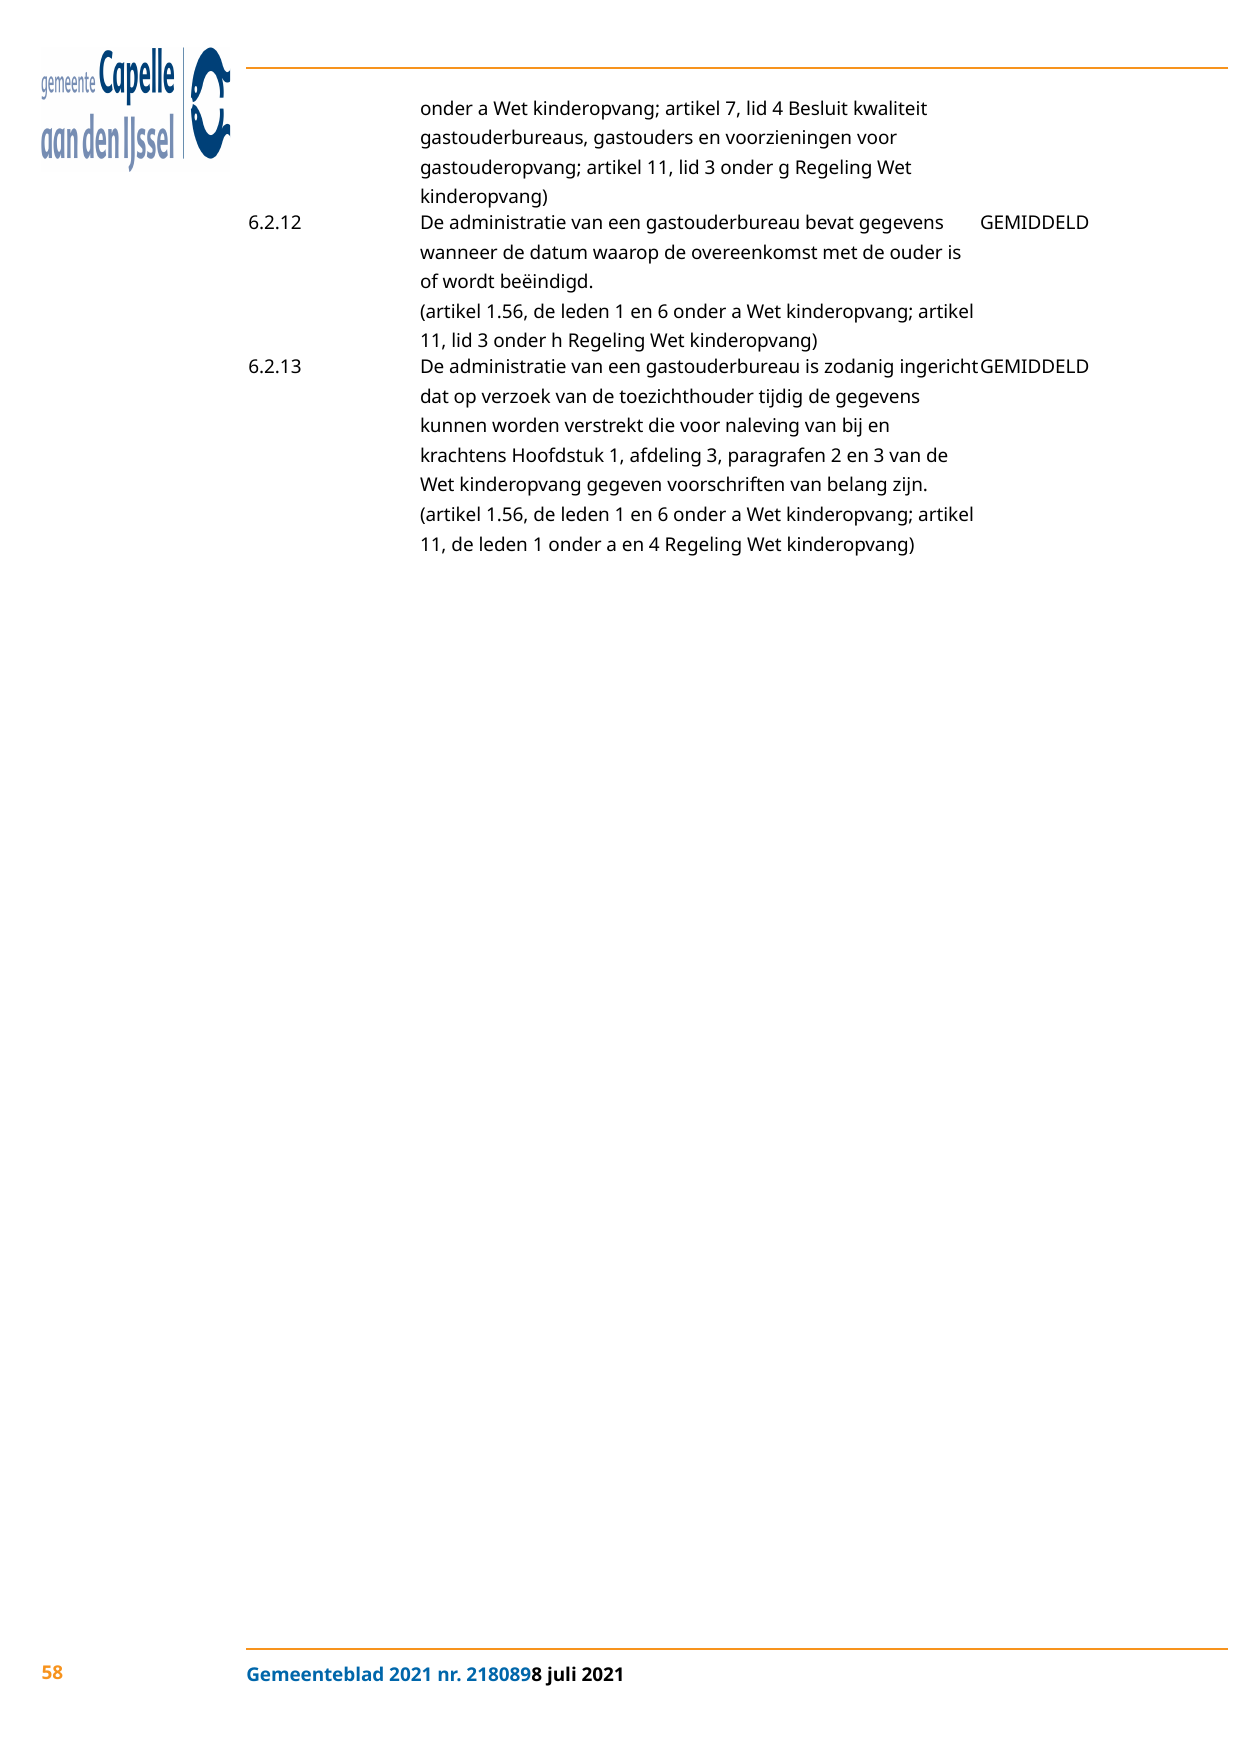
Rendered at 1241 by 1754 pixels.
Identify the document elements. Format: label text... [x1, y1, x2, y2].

table_cell [980, 95, 1152, 209]
table_cell 6.2.13 [248, 353, 420, 557]
table_cell onder a Wet kinderopvang; artikel 7, lid 4 Besluit kwaliteit gastouderbureaus, gastouders en voorzieningen voor gastouderopvang; artikel 11, lid 3 onder g Regeling Wet kinderopvang) [420, 95, 980, 209]
picture [41, 47, 231, 172]
table_cell De administratie van een gastouderbureau bevat gegevens wanneer de datum waarop de overeenkomst met de ouder is of wordt beëindigd. (artikel 1.56, de leden 1 en 6 onder a Wet kinderopvang; artikel 11, lid 3 onder h Regeling Wet kinderopvang) [420, 209, 980, 353]
table_cell 6.2.12 [248, 209, 420, 353]
table_cell GEMIDDELD [980, 353, 1152, 557]
table_cell GEMIDDELD [980, 209, 1152, 353]
table_cell De administratie van een gastouderbureau is zodanig ingericht dat op verzoek van de toezichthouder tijdig de gegevens kunnen worden verstrekt die voor naleving van bij en krachtens Hoofdstuk 1, afdeling 3, paragrafen 2 en 3 van de Wet kinderopvang gegeven voorschriften van belang zijn. (artikel 1.56, de leden 1 en 6 onder a Wet kinderopvang; artikel 11, de leden 1 onder a en 4 Regeling Wet kinderopvang) [420, 353, 980, 557]
table_cell [248, 95, 420, 209]
